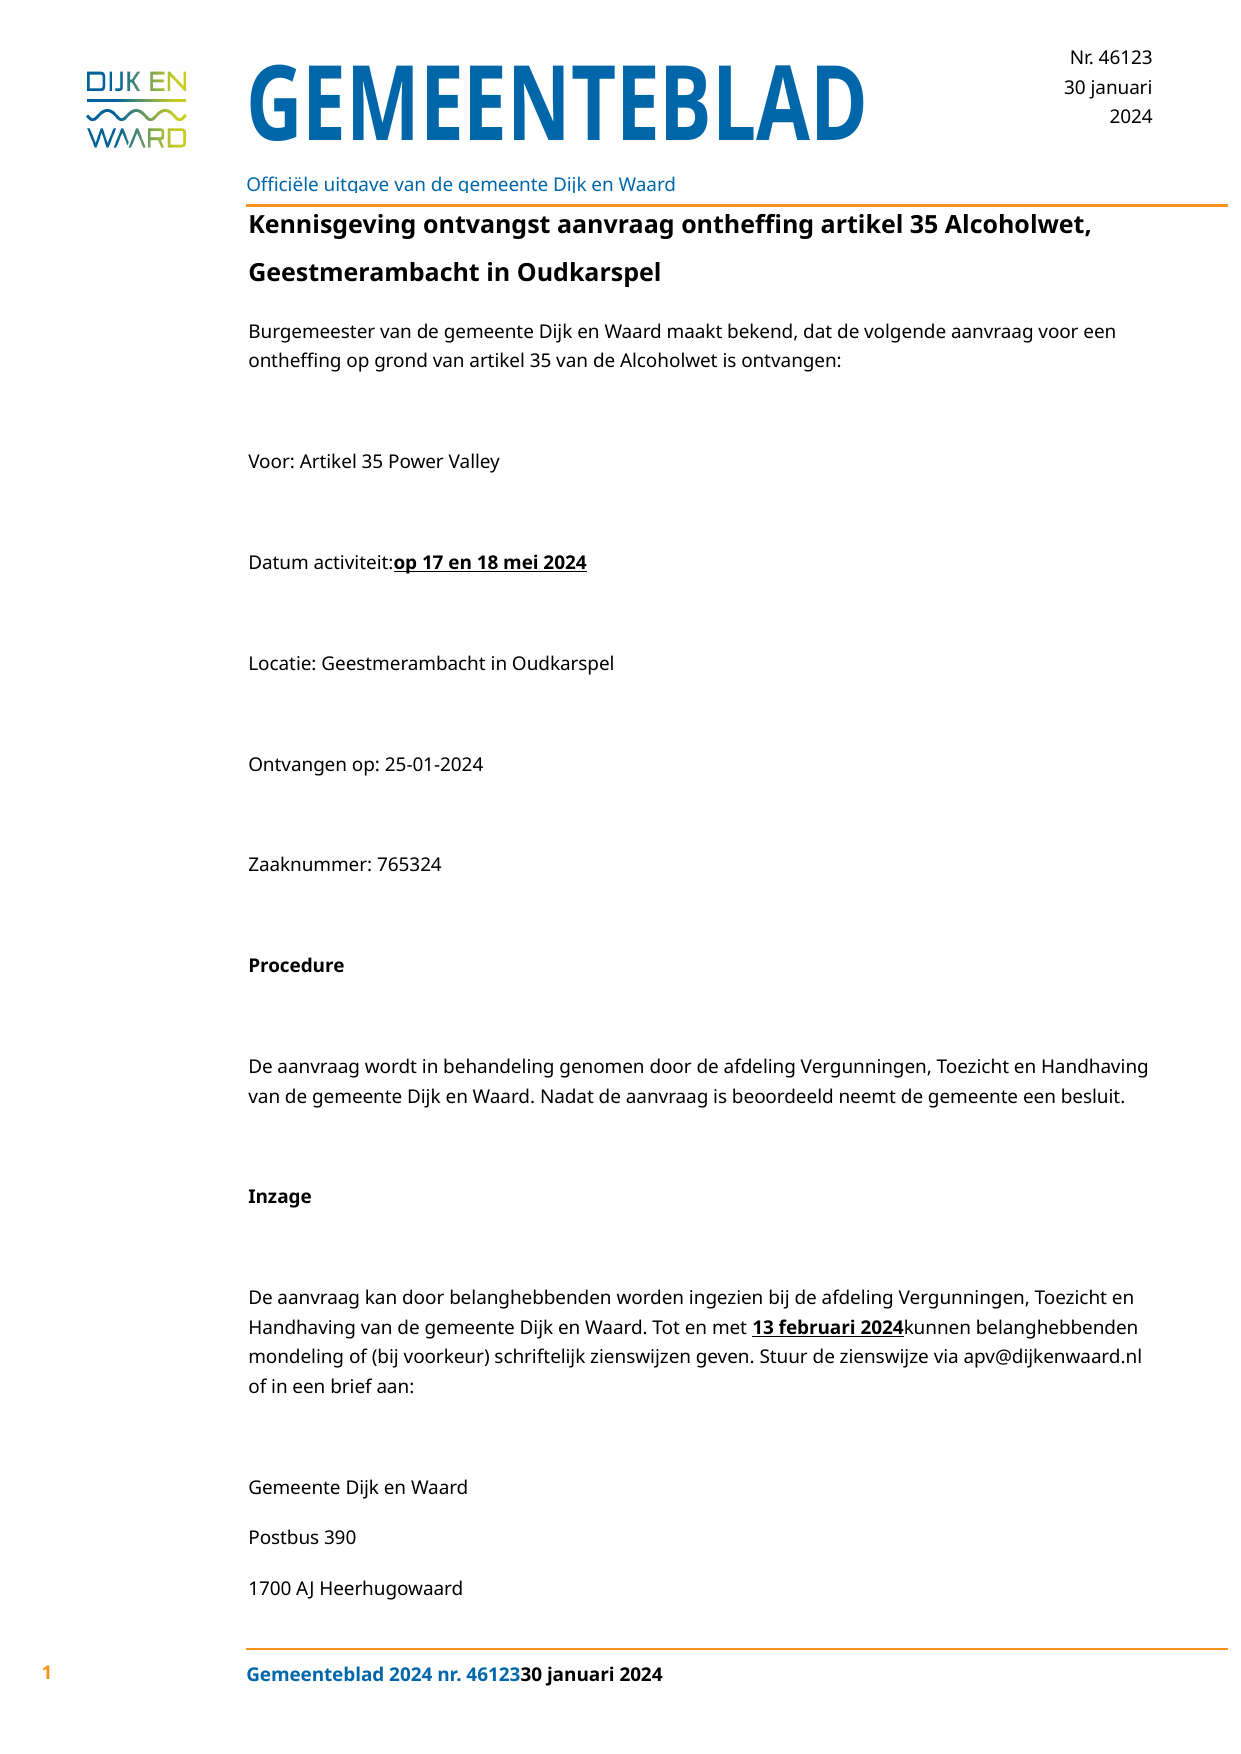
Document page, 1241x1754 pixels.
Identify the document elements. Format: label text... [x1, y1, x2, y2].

text Inzage [248, 1184, 1152, 1209]
text Ontvangen op: 25-01-2024 [248, 751, 1152, 777]
text De aanvraag kan door belanghebbenden worden ingezien bij de afdeling Vergunningen, Toezicht en Handhaving van de gemeente Dijk en Waard. Tot en met 13 februari 2024kunnen belanghebbenden mondeling of (bij voorkeur) schriftelijk zienswijzen geven. Stuur de zienswijze via apv@dijkenwaard.nl of in een brief aan: [248, 1284, 1152, 1399]
picture [41, 47, 231, 172]
text Kennisgeving ontvangst aanvraag ontheffing artikel 35 Alcoholwet, Geestmerambacht in Oudkarspel [248, 207, 1152, 288]
text 1700 AJ Heerhugowaard [248, 1575, 1152, 1601]
text Gemeente Dijk en Waard [248, 1474, 1152, 1500]
text Voor: Artikel 35 Power Valley [248, 448, 1152, 474]
text Locatie: Geestmerambacht in Oudkarspel [248, 650, 1152, 676]
text Burgemeester van de gemeente Dijk en Waard maakt bekend, dat de volgende aanvraag voor een ontheffing op grond van artikel 35 van de Alcoholwet is ontvangen: [248, 318, 1152, 373]
text Zaaknummer: 765324 [248, 852, 1152, 877]
text De aanvraag wordt in behandeling genomen door de afdeling Vergunningen, Toezicht en Handhaving van de gemeente Dijk en Waard. Nadat de aanvraag is beoordeeld neemt de gemeente een besluit. [248, 1053, 1152, 1109]
text Procedure [248, 952, 1152, 978]
text Postbus 390 [248, 1524, 1152, 1550]
text Datum activiteit:op 17 en 18 mei 2024 [248, 549, 1152, 575]
